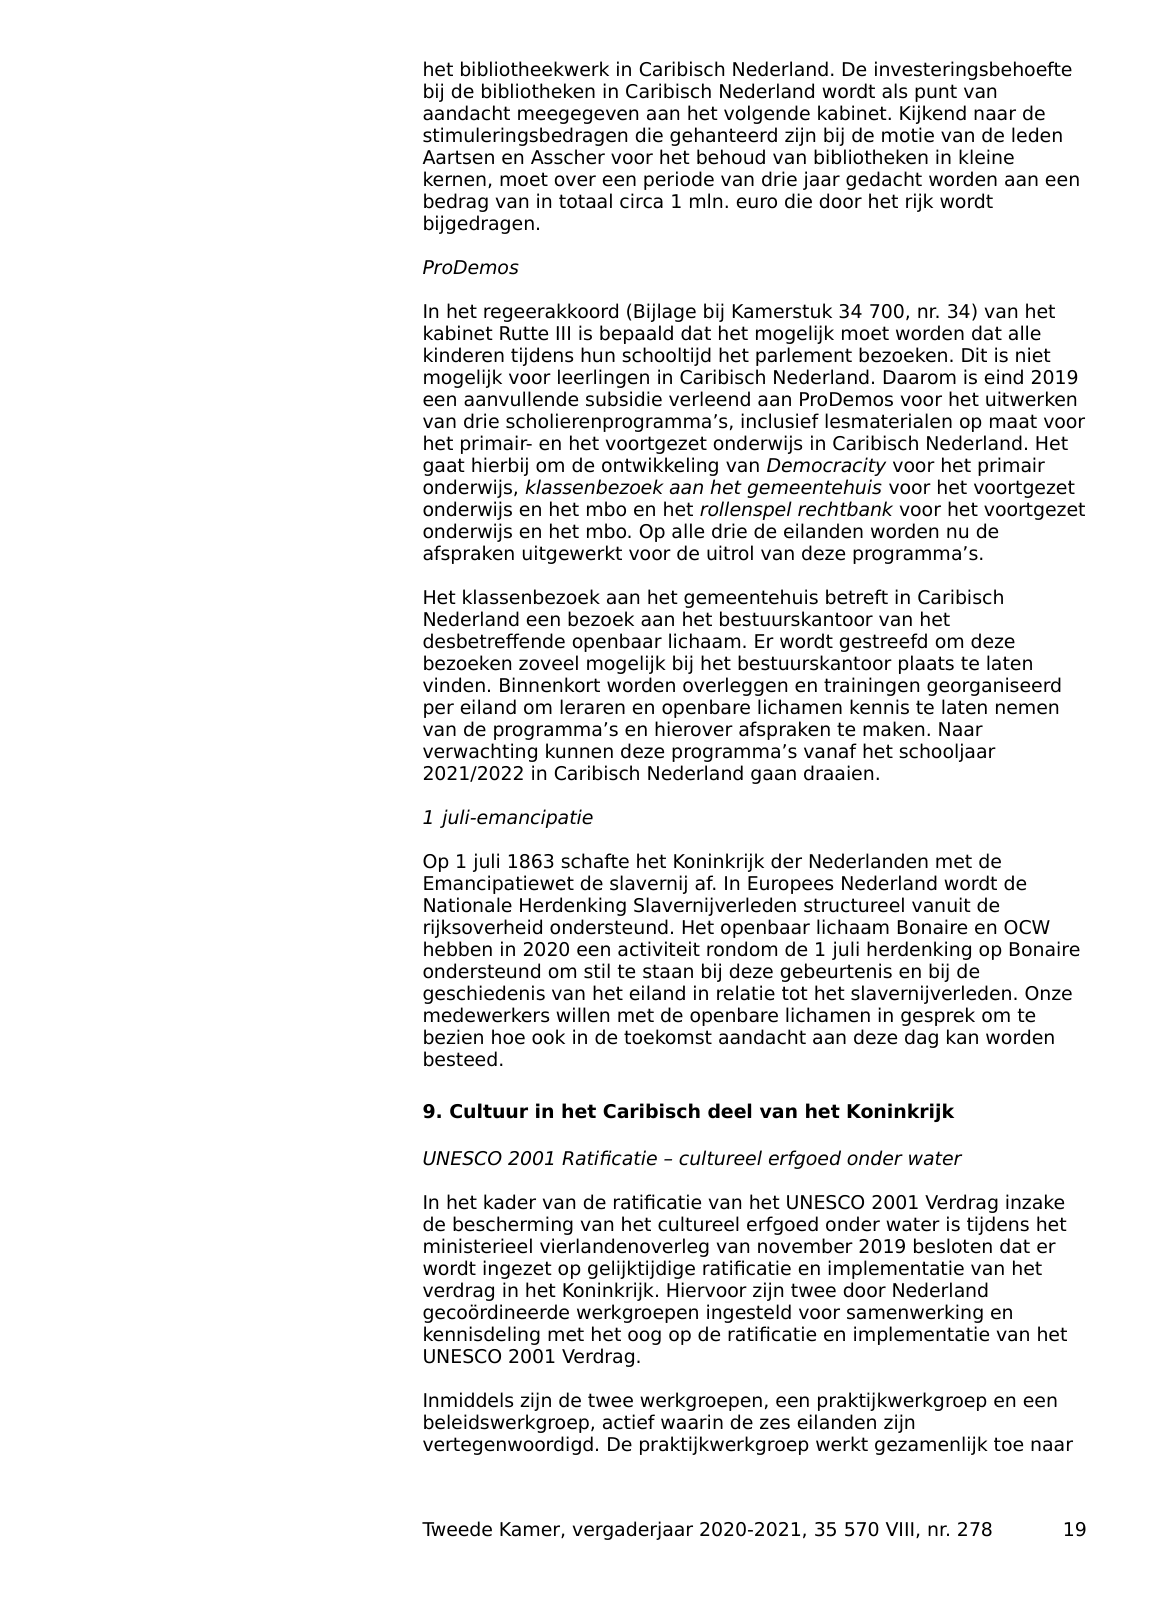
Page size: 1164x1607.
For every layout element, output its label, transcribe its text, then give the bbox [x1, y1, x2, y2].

subtitle 1 juli-emancipatie [422, 807, 1087, 829]
subtitle 9. Cultuur in het Caribisch deel van het Koninkrijk [422, 1101, 1087, 1123]
text In het kader van de ratificatie van het UNESCO 2001 Verdrag inzake de bescherming van het cultureel erfgoed onder water is tijdens het ministerieel vierlandenoverleg van november 2019 besloten dat er wordt ingezet op gelijktijdige ratificatie en implementatie van het verdrag in het Koninkrijk. Hiervoor zijn twee door Nederland gecoördineerde werkgroepen ingesteld voor samenwerking en kennisdeling met het oog op de ratificatie en implementatie van het UNESCO 2001 Verdrag. [422, 1192, 1087, 1368]
subtitle ProDemos [422, 257, 1087, 279]
text Op 1 juli 1863 schafte het Koninkrijk der Nederlanden met de Emancipatiewet de slavernij af. In Europees Nederland wordt de Nationale Herdenking Slavernijverleden structureel vanuit de rijksoverheid ondersteund. Het openbaar lichaam Bonaire en OCW hebben in 2020 een activiteit rondom de 1 juli herdenking op Bonaire ondersteund om stil te staan bij deze gebeurtenis en bij de geschiedenis van het eiland in relatie tot het slavernijverleden. Onze medewerkers willen met de openbare lichamen in gesprek om te bezien hoe ook in de toekomst aandacht aan deze dag kan worden besteed. [422, 851, 1087, 1071]
text Inmiddels zijn de twee werkgroepen, een praktijkwerkgroep en een beleidswerkgroep, actief waarin de zes eilanden zijn vertegenwoordigd. De praktijkwerkgroep werkt gezamenlijk toe naar [422, 1390, 1087, 1456]
text het bibliotheekwerk in Caribisch Nederland. De investeringsbehoefte bij de bibliotheken in Caribisch Nederland wordt als punt van aandacht meegegeven aan het volgende kabinet. Kijkend naar de stimuleringsbedragen die gehanteerd zijn bij de motie van de leden Aartsen en Asscher voor het behoud van bibliotheken in kleine kernen, moet over een periode van drie jaar gedacht worden aan een bedrag van in totaal circa 1 mln. euro die door het rijk wordt bijgedragen. [422, 59, 1087, 235]
subtitle UNESCO 2001 Ratificatie – cultureel erfgoed onder water [422, 1148, 1087, 1170]
text Het klassenbezoek aan het gemeentehuis betreft in Caribisch Nederland een bezoek aan het bestuurskantoor van het desbetreffende openbaar lichaam. Er wordt gestreefd om deze bezoeken zoveel mogelijk bij het bestuurskantoor plaats te laten vinden. Binnenkort worden overleggen en trainingen georganiseerd per eiland om leraren en openbare lichamen kennis te laten nemen van de programma’s en hierover afspraken te maken. Naar verwachting kunnen deze programma’s vanaf het schooljaar 2021/2022 in Caribisch Nederland gaan draaien. [422, 587, 1087, 785]
text In het regeerakkoord (Bijlage bij Kamerstuk 34 700, nr. 34) van het kabinet Rutte III is bepaald dat het mogelijk moet worden dat alle kinderen tijdens hun schooltijd het parlement bezoeken. Dit is niet mogelijk voor leerlingen in Caribisch Nederland. Daarom is eind 2019 een aanvullende subsidie verleend aan ProDemos voor het uitwerken van drie scholierenprogramma’s, inclusief lesmaterialen op maat voor het primair- en het voortgezet onderwijs in Caribisch Nederland. Het gaat hierbij om de ontwikkeling van Democracity voor het primair onderwijs, klassenbezoek aan het gemeentehuis voor het voortgezet onderwijs en het mbo en het rollenspel rechtbank voor het voortgezet onderwijs en het mbo. Op alle drie de eilanden worden nu de afspraken uitgewerkt voor de uitrol van deze programma’s. [422, 301, 1087, 565]
